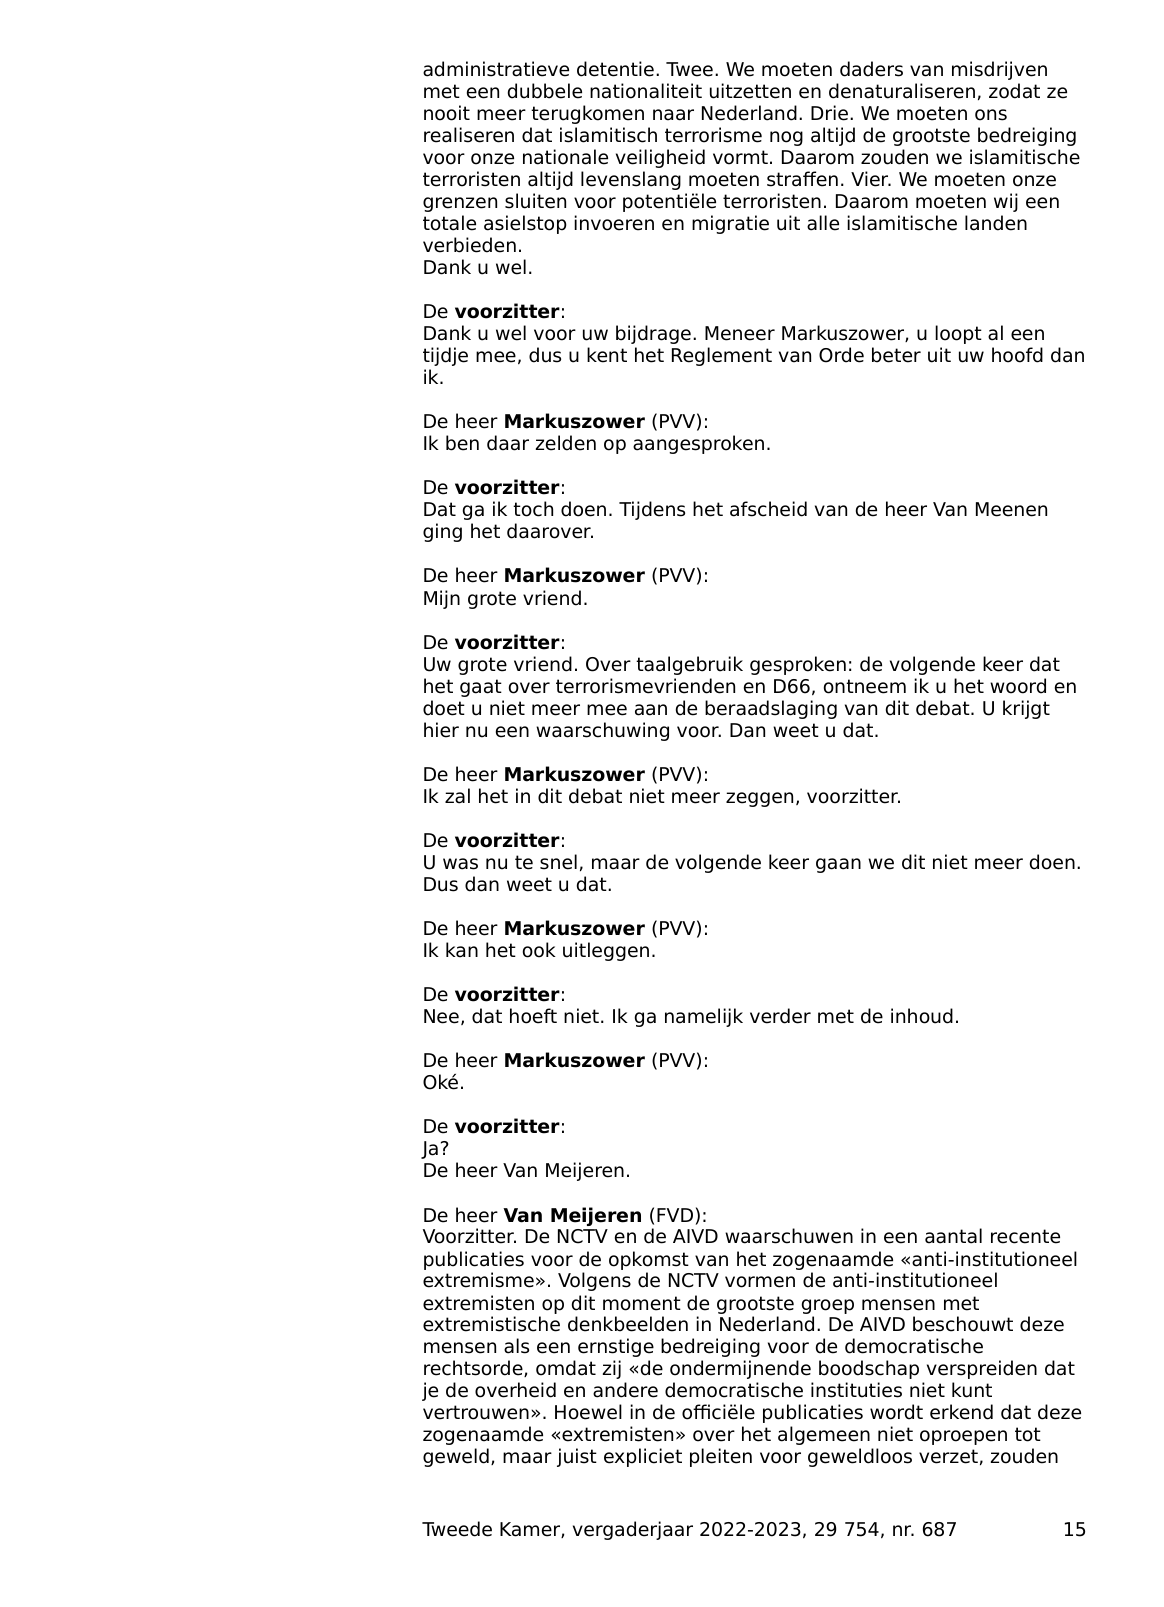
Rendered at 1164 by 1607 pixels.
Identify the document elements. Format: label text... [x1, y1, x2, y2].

text Ik zal het in dit debat niet meer zeggen, voorzitter. [422, 786, 1087, 808]
text Ja? [422, 1138, 1087, 1160]
text Uw grote vriend. Over taalgebruik gesproken: de volgende keer dat het gaat over terrorismevrienden en D66, ontneem ik u het woord en doet u niet meer mee aan de beraadslaging van dit debat. U krijgt hier nu een waarschuwing voor. Dan weet u dat. [422, 653, 1087, 741]
text Voorzitter. De NCTV en de AIVD waarschuwen in een aantal recente publicaties voor de opkomst van het zogenaamde «anti-institutioneel extremisme». Volgens de NCTV vormen de anti-institutioneel extremisten op dit moment de grootste groep mensen met extremistische denkbeelden in Nederland. De AIVD beschouwt deze mensen als een ernstige bedreiging voor de democratische rechtsorde, omdat zij «de ondermijnende boodschap verspreiden dat je de overheid en andere democratische instituties niet kunt vertrouwen». Hoewel in de officiële publicaties wordt erkend dat deze zogenaamde «extremisten» over het algemeen niet oproepen tot geweld, maar juist expliciet pleiten voor geweldloos verzet, zouden [422, 1226, 1087, 1468]
text De heer Markuszower (PVV): [422, 565, 1087, 587]
text De heer Markuszower (PVV): [422, 1050, 1087, 1072]
text De voorzitter: [422, 830, 1087, 852]
text De heer Markuszower (PVV): [422, 411, 1087, 433]
text Mijn grote vriend. [422, 587, 1087, 609]
text De heer Markuszower (PVV): [422, 764, 1087, 786]
text De voorzitter: [422, 984, 1087, 1006]
text De heer Van Meijeren. [422, 1160, 1087, 1182]
text Dat ga ik toch doen. Tijdens het afscheid van de heer Van Meenen ging het daarover. [422, 499, 1087, 543]
text De heer Van Meijeren (FVD): [422, 1204, 1087, 1226]
text Dank u wel. [422, 257, 1087, 279]
text Nee, dat hoeft niet. Ik ga namelijk verder met de inhoud. [422, 1006, 1087, 1028]
text De voorzitter: [422, 477, 1087, 499]
text De voorzitter: [422, 1116, 1087, 1138]
text Ik kan het ook uitleggen. [422, 940, 1087, 962]
text U was nu te snel, maar de volgende keer gaan we dit niet meer doen. Dus dan weet u dat. [422, 852, 1087, 896]
text administratieve detentie. Twee. We moeten daders van misdrijven met een dubbele nationaliteit uitzetten en denaturaliseren, zodat ze nooit meer terugkomen naar Nederland. Drie. We moeten ons realiseren dat islamitisch terrorisme nog altijd de grootste bedreiging voor onze nationale veiligheid vormt. Daarom zouden we islamitische terroristen altijd levenslang moeten straffen. Vier. We moeten onze grenzen sluiten voor potentiële terroristen. Daarom moeten wij een totale asielstop invoeren en migratie uit alle islamitische landen verbieden. [422, 59, 1087, 257]
text De voorzitter: [422, 301, 1087, 323]
text Oké. [422, 1072, 1087, 1094]
text De voorzitter: [422, 632, 1087, 653]
text De heer Markuszower (PVV): [422, 918, 1087, 940]
text Ik ben daar zelden op aangesproken. [422, 433, 1087, 455]
text Dank u wel voor uw bijdrage. Meneer Markuszower, u loopt al een tijdje mee, dus u kent het Reglement van Orde beter uit uw hoofd dan ik. [422, 323, 1087, 389]
